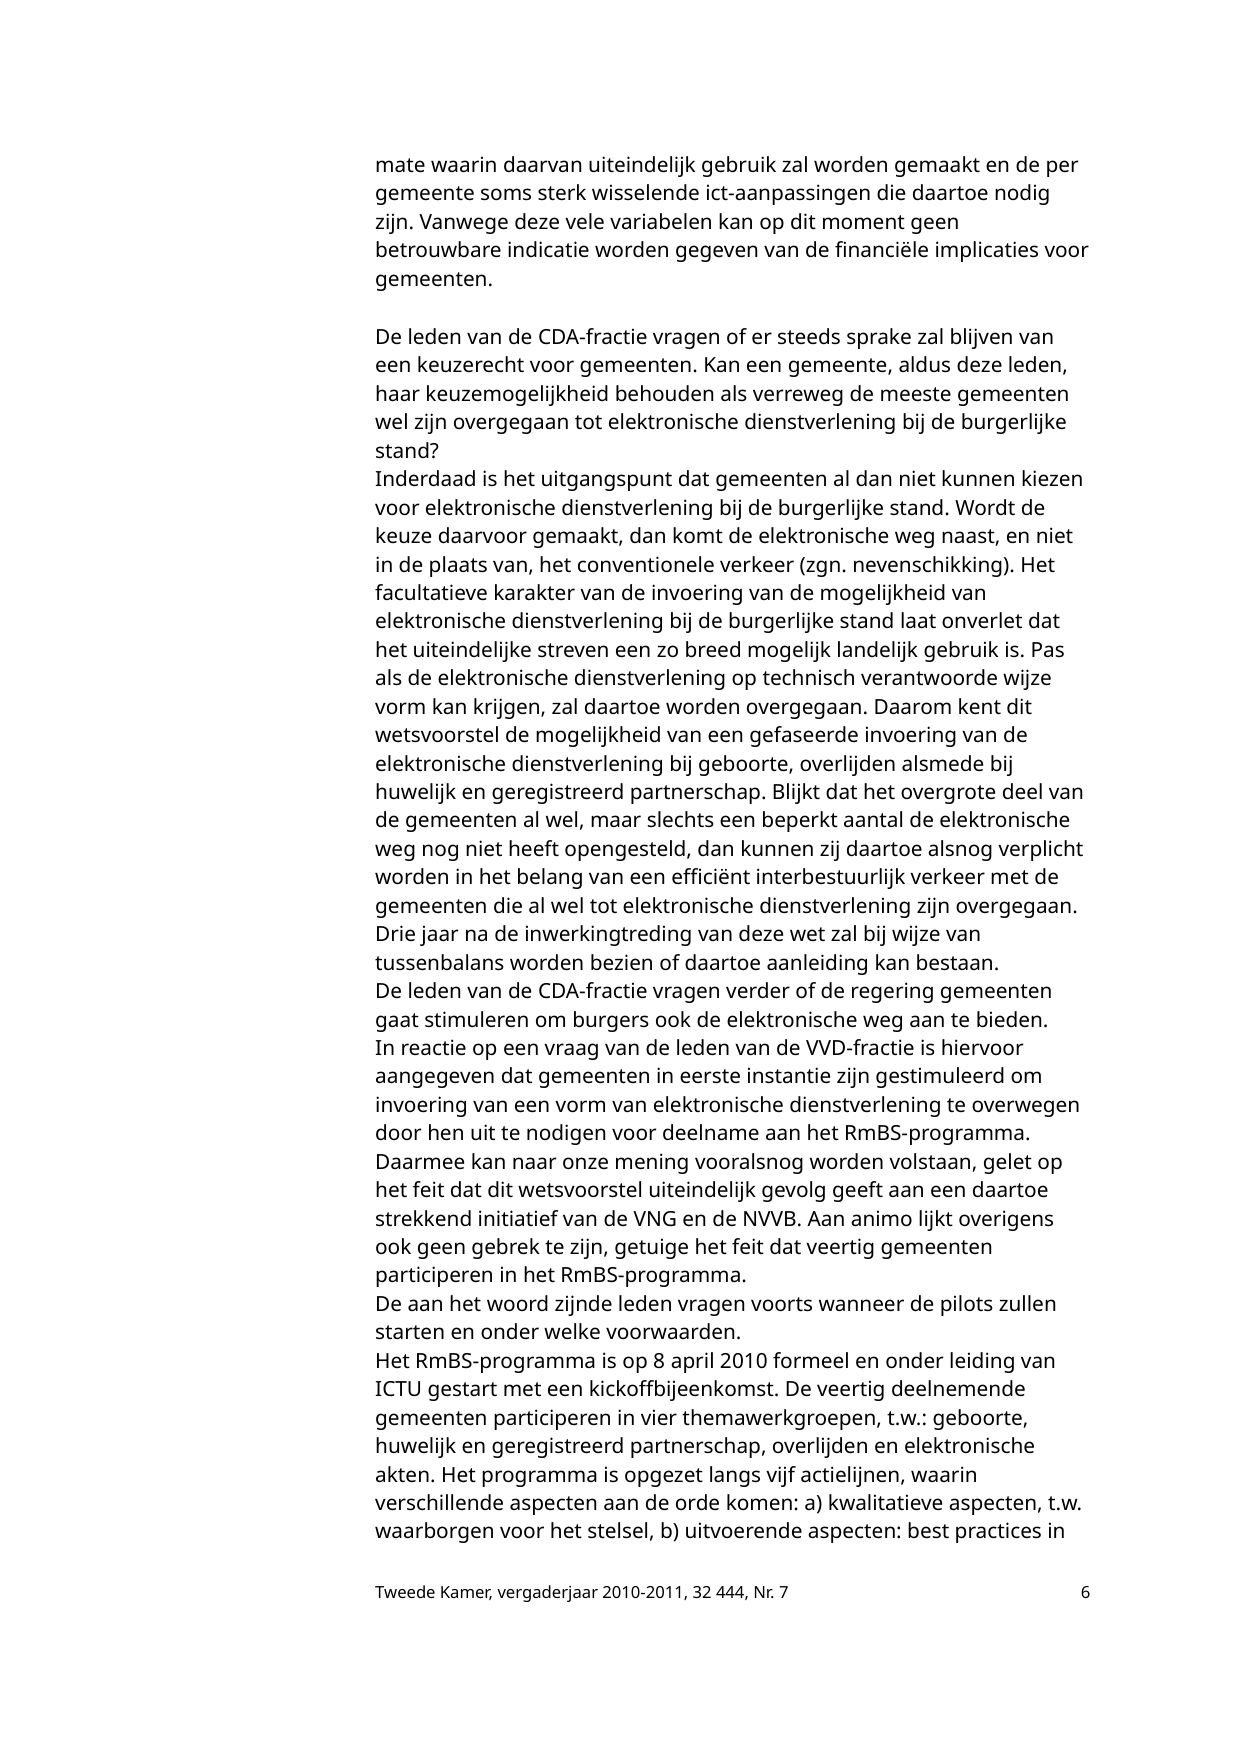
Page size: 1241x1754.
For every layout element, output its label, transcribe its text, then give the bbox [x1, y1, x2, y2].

text De leden van de CDA-fractie vragen verder of de regering gemeenten gaat stimuleren om burgers ook de elektronische weg aan te bieden. [375, 976, 1090, 1033]
text In reactie op een vraag van de leden van de VVD-fractie is hiervoor aangegeven dat gemeenten in eerste instantie zijn gestimuleerd om invoering van een vorm van elektronische dienstverlening te overwegen door hen uit te nodigen voor deelname aan het RmBS-programma. Daarmee kan naar onze mening vooralsnog worden volstaan, gelet op het feit dat dit wetsvoorstel uiteindelijk gevolg geeft aan een daartoe strekkend initiatief van de VNG en de NVVB. Aan animo lijkt overigens ook geen gebrek te zijn, getuige het feit dat veertig gemeenten participeren in het RmBS-programma. [375, 1033, 1090, 1289]
text De leden van de CDA-fractie vragen of er steeds sprake zal blijven van een keuzerecht voor gemeenten. Kan een gemeente, aldus deze leden, haar keuzemogelijkheid behouden als verreweg de meeste gemeenten wel zijn overgegaan tot elektronische dienstverlening bij de burgerlijke stand? [375, 322, 1090, 464]
text Inderdaad is het uitgangspunt dat gemeenten al dan niet kunnen kiezen voor elektronische dienstverlening bij de burgerlijke stand. Wordt de keuze daarvoor gemaakt, dan komt de elektronische weg naast, en niet in de plaats van, het conventionele verkeer (zgn. nevenschikking). Het facultatieve karakter van de invoering van de mogelijkheid van elektronische dienstverlening bij de burgerlijke stand laat onverlet dat het uiteindelijke streven een zo breed mogelijk landelijk gebruik is. Pas als de elektronische dienstverlening op technisch verantwoorde wijze vorm kan krijgen, zal daartoe worden overgegaan. Daarom kent dit wetsvoorstel de mogelijkheid van een gefaseerde invoering van de elektronische dienstverlening bij geboorte, overlijden alsmede bij huwelijk en geregistreerd partnerschap. Blijkt dat het overgrote deel van de gemeenten al wel, maar slechts een beperkt aantal de elektronische weg nog niet heeft opengesteld, dan kunnen zij daartoe alsnog verplicht worden in het belang van een efficiënt interbestuurlijk verkeer met de gemeenten die al wel tot elektronische dienstverlening zijn overgegaan. Drie jaar na de inwerkingtreding van deze wet zal bij wijze van tussenbalans worden bezien of daartoe aanleiding kan bestaan. [375, 464, 1090, 976]
text De aan het woord zijnde leden vragen voorts wanneer de pilots zullen starten en onder welke voorwaarden. [375, 1289, 1090, 1346]
text Het RmBS-programma is op 8 april 2010 formeel en onder leiding van ICTU gestart met een kickoffbijeenkomst. De veertig deelnemende gemeenten participeren in vier themawerkgroepen, t.w.: geboorte, huwelijk en geregistreerd partnerschap, overlijden en elektronische akten. Het programma is opgezet langs vijf actielijnen, waarin verschillende aspecten aan de orde komen: a) kwalitatieve aspecten, t.w. waarborgen voor het stelsel, b) uitvoerende aspecten: best practices in [375, 1346, 1090, 1545]
text mate waarin daarvan uiteindelijk gebruik zal worden gemaakt en de per gemeente soms sterk wisselende ict-aanpassingen die daartoe nodig zijn. Vanwege deze vele variabelen kan op dit moment geen betrouwbare indicatie worden gegeven van de financiële implicaties voor gemeenten. [375, 150, 1090, 292]
